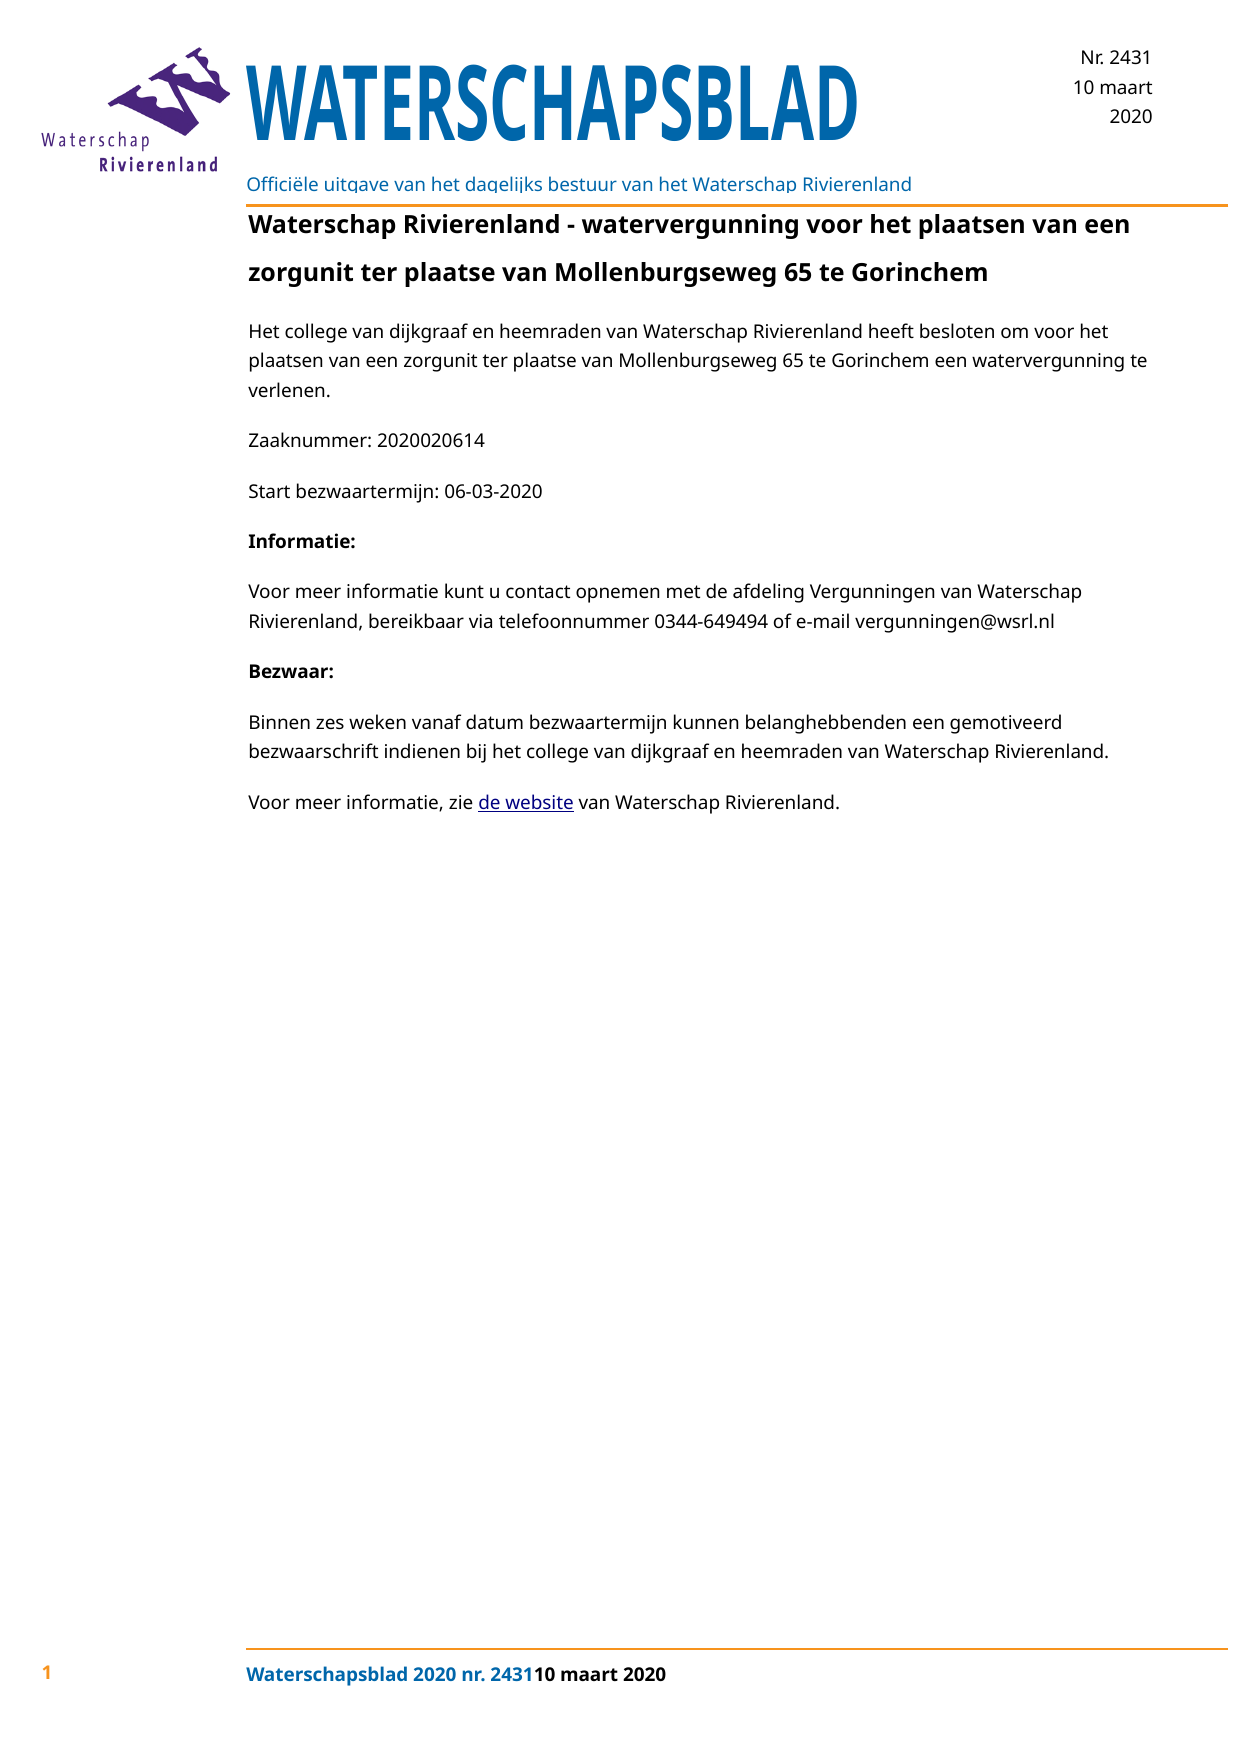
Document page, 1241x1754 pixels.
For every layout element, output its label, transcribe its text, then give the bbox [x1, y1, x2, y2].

text Het college van dijkgraaf en heemraden van Waterschap Rivierenland heeft besloten om voor het plaatsen van een zorgunit ter plaatse van Mollenburgseweg 65 te Gorinchem een watervergunning te verlenen. [248, 318, 1152, 403]
text Waterschap Rivierenland - watervergunning voor het plaatsen van een zorgunit ter plaatse van Mollenburgseweg 65 te Gorinchem [248, 207, 1152, 288]
text Start bezwaartermijn: 06-03-2020 [248, 478, 1152, 504]
text Voor meer informatie, zie de website van Waterschap Rivierenland. [248, 789, 1152, 815]
text Voor meer informatie kunt u contact opnemen met de afdeling Vergunningen van Waterschap Rivierenland, bereikbaar via telefoonnummer 0344-649494 of e-mail vergunningen@wsrl.nl [248, 579, 1152, 634]
picture [41, 47, 231, 172]
text Informatie: [248, 528, 1152, 554]
text Zaaknummer: 2020020614 [248, 427, 1152, 453]
text Bezwaar: [248, 659, 1152, 684]
text Binnen zes weken vanaf datum bezwaartermijn kunnen belanghebbenden een gemotiveerd bezwaarschrift indienen bij het college van dijkgraaf en heemraden van Waterschap Rivierenland. [248, 709, 1152, 764]
